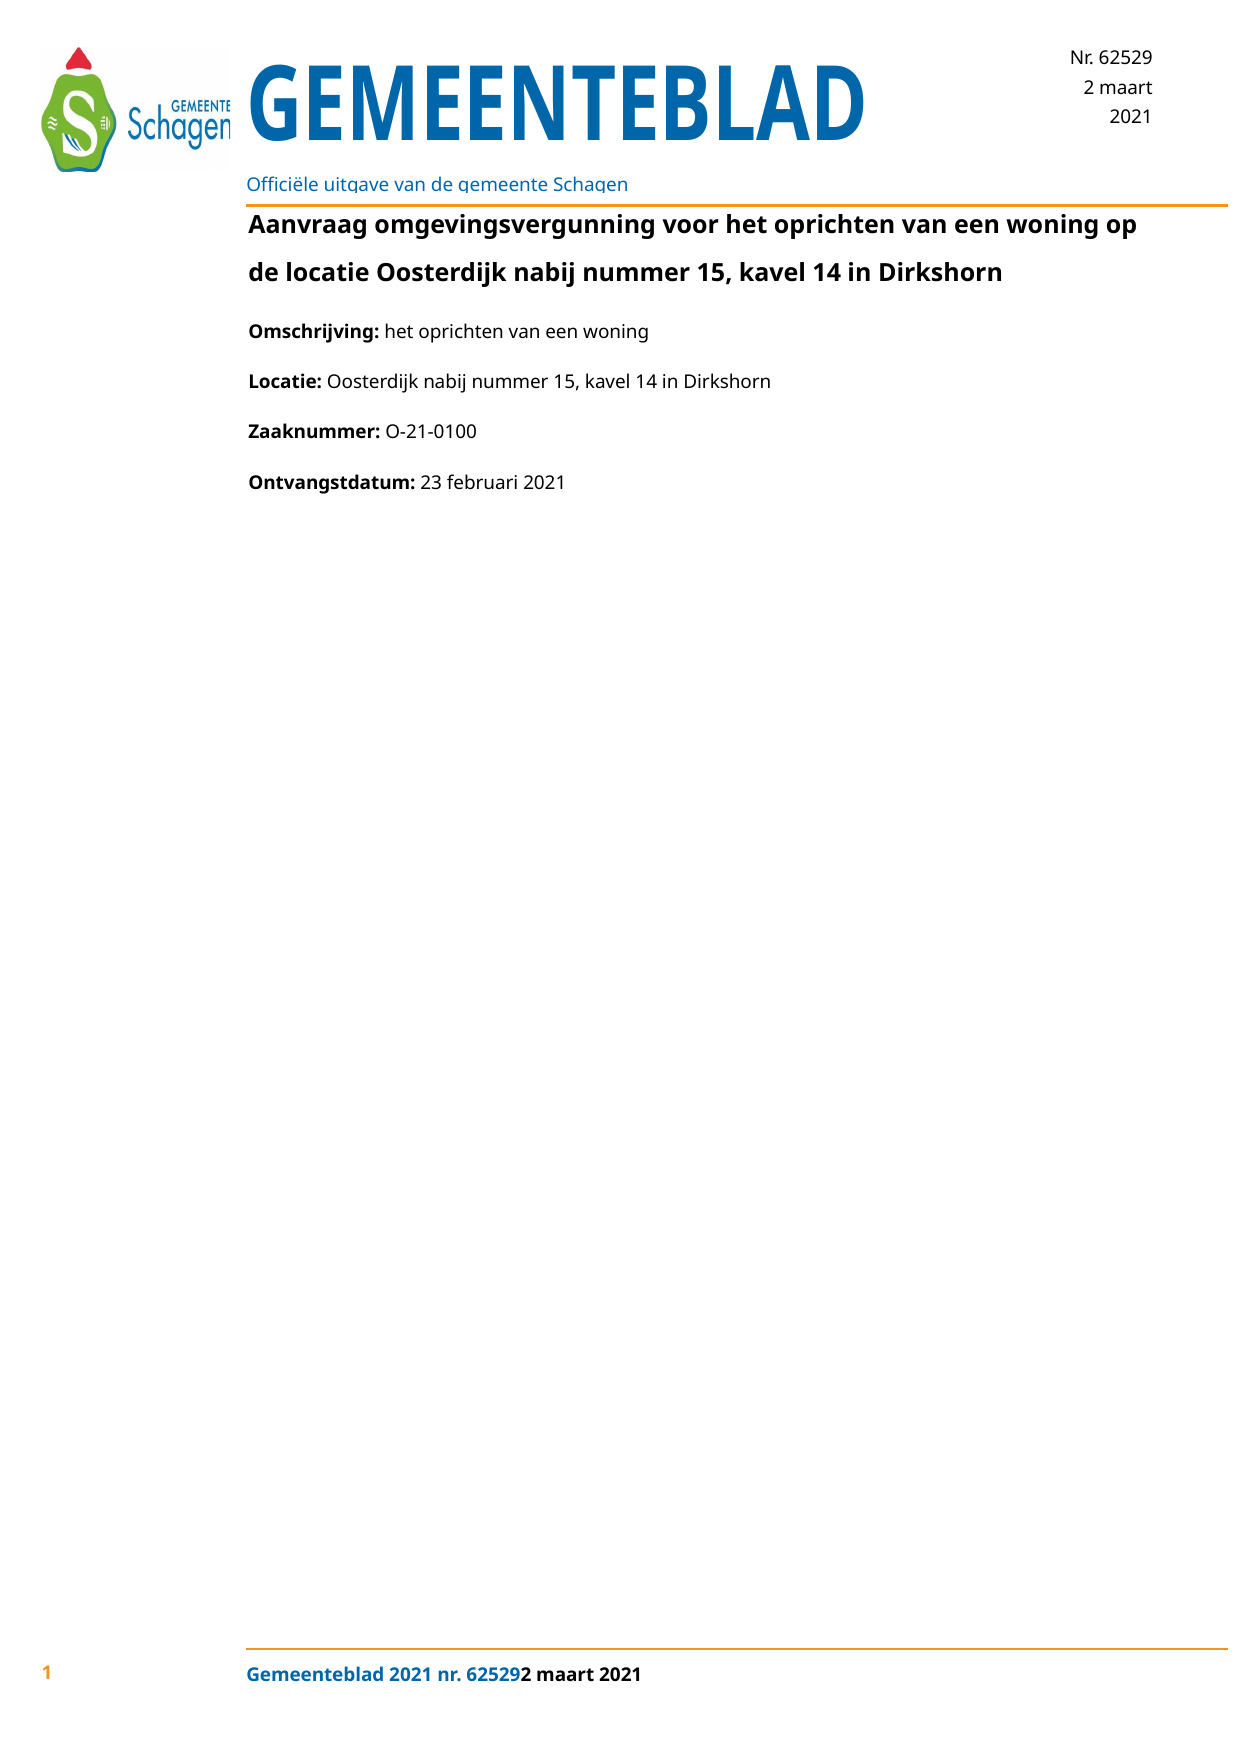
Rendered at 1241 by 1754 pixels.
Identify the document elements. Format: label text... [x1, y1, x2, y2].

text Zaaknummer: O-21-0100 [248, 419, 1152, 444]
text Omschrijving: het oprichten van een woning [248, 318, 1152, 344]
text Ontvangstdatum: 23 februari 2021 [248, 469, 1152, 495]
text Locatie: Oosterdijk nabij nummer 15, kavel 14 in Dirkshorn [248, 368, 1152, 394]
text Aanvraag omgevingsvergunning voor het oprichten van een woning op de locatie Oosterdijk nabij nummer 15, kavel 14 in Dirkshorn [248, 207, 1152, 288]
picture [41, 47, 231, 172]
